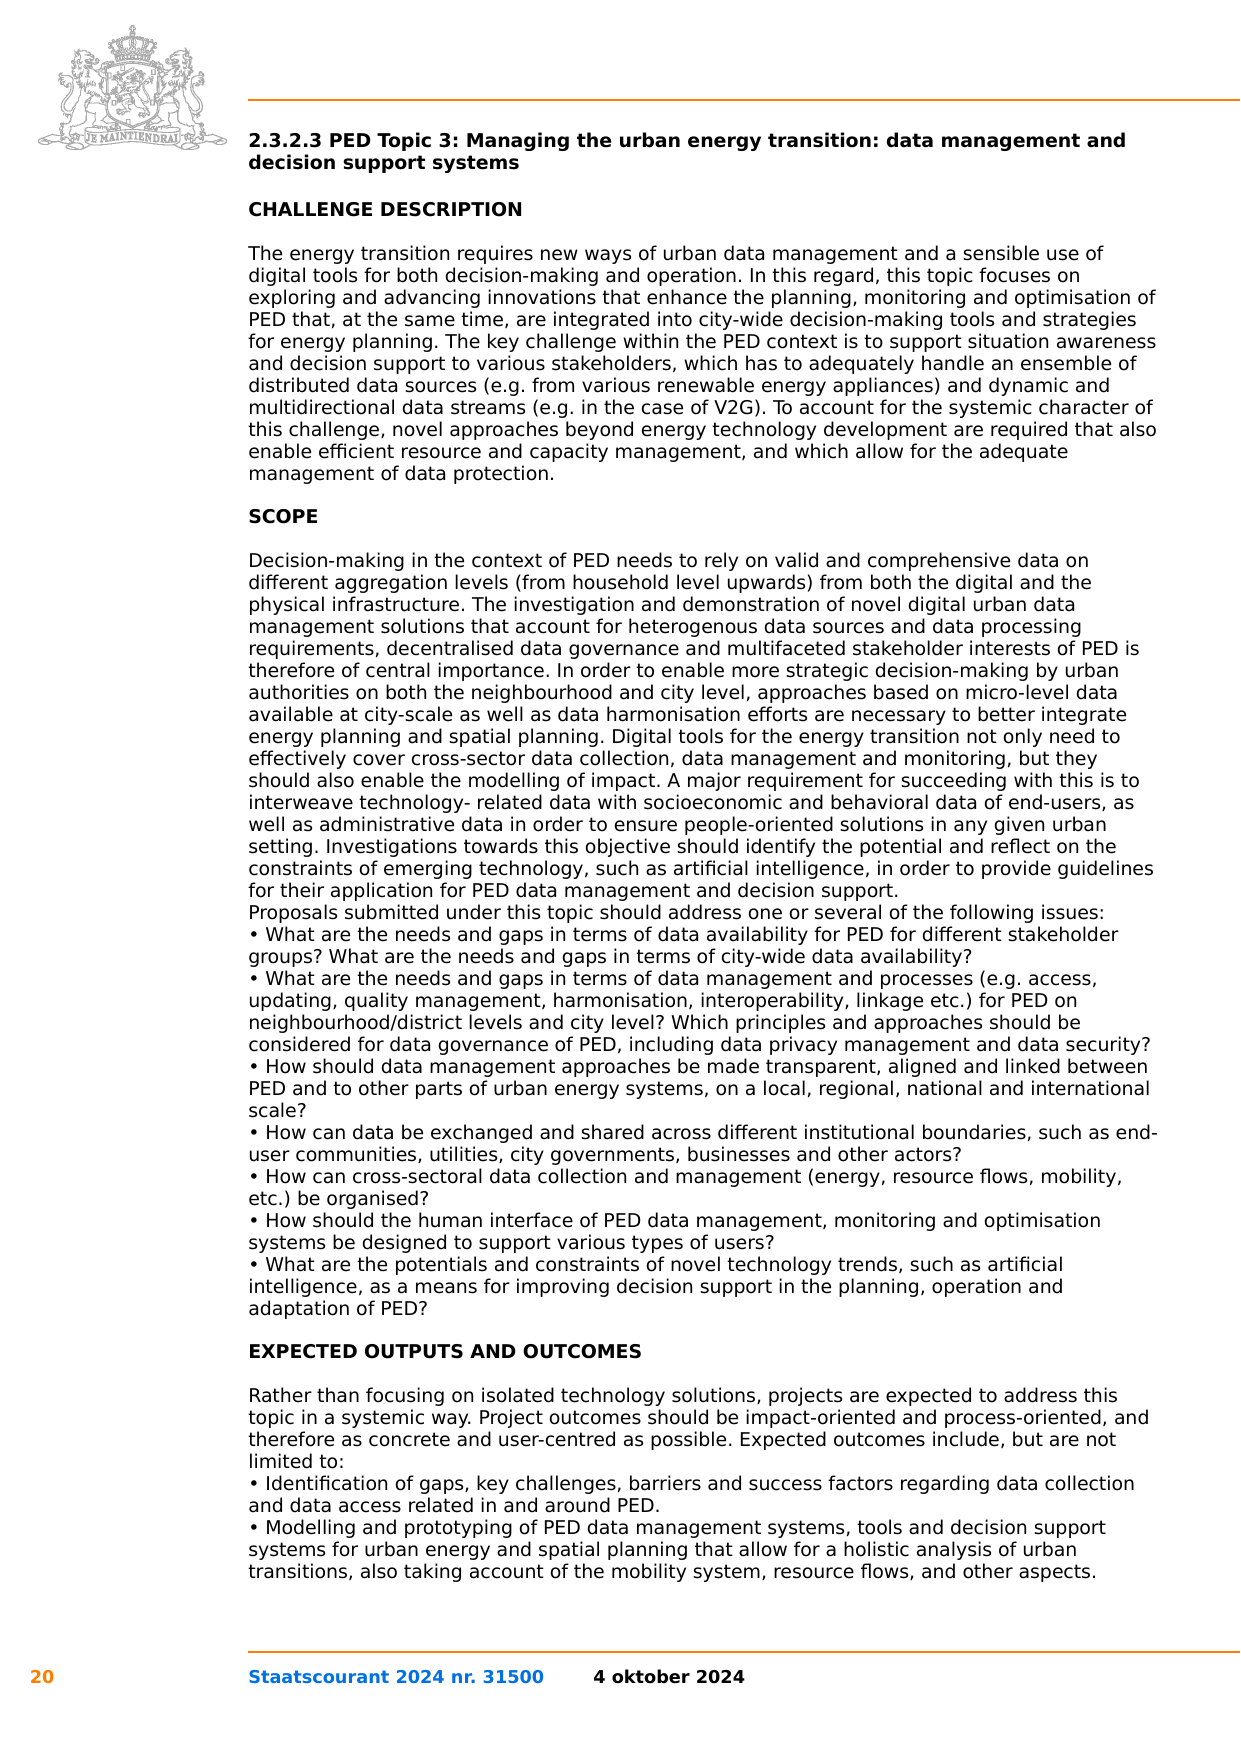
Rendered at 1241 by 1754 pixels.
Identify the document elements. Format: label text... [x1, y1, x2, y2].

text The energy transition requires new ways of urban data management and a sensible use of digital tools for both decision-making and operation. In this regard, this topic focuses on exploring and advancing innovations that enhance the planning, monitoring and optimisation of PED that, at the same time, are integrated into city-wide decision-making tools and strategies for energy planning. The key challenge within the PED context is to support situation awareness and decision support to various stakeholders, which has to adequately handle an ensemble of distributed data sources (e.g. from various renewable energy appliances) and dynamic and multidirectional data streams (e.g. in the case of V2G). To account for the systemic character of this challenge, novel approaches beyond energy technology development are required that also enable efficient resource and capacity management, and which allow for the adequate management of data protection. [248, 243, 1163, 484]
text • How can data be exchanged and shared across different institutional boundaries, such as end- user communities, utilities, city governments, businesses and other actors? [248, 1122, 1163, 1166]
subtitle EXPECTED OUTPUTS AND OUTCOMES [248, 1341, 1163, 1363]
subtitle CHALLENGE DESCRIPTION [248, 199, 1163, 221]
text • How should data management approaches be made transparent, aligned and linked between PED and to other parts of urban energy systems, on a local, regional, national and international scale? [248, 1056, 1163, 1122]
text • What are the potentials and constraints of novel technology trends, such as artificial intelligence, as a means for improving decision support in the planning, operation and adaptation of PED? [248, 1253, 1163, 1319]
text • What are the needs and gaps in terms of data availability for PED for different stakeholder groups? What are the needs and gaps in terms of city-wide data availability? [248, 924, 1163, 968]
text Proposals submitted under this topic should address one or several of the following issues: [248, 902, 1163, 924]
text • How can cross-sectoral data collection and management (energy, resource flows, mobility, etc.) be organised? [248, 1166, 1163, 1209]
subtitle SCOPE [248, 506, 1163, 528]
subtitle 2.3.2.3 PED Topic 3: Managing the urban energy transition: data management and decision support systems [248, 130, 1163, 174]
text Rather than focusing on isolated technology solutions, projects are expected to address this topic in a systemic way. Project outcomes should be impact-oriented and process-oriented, and therefore as concrete and user-centred as possible. Expected outcomes include, but are not limited to: [248, 1385, 1163, 1473]
picture [38, 25, 227, 150]
text Decision-making in the context of PED needs to rely on valid and comprehensive data on different aggregation levels (from household level upwards) from both the digital and the physical infrastructure. The investigation and demonstration of novel digital urban data management solutions that account for heterogenous data sources and data processing requirements, decentralised data governance and multifaceted stakeholder interests of PED is therefore of central importance. In order to enable more strategic decision-making by urban authorities on both the neighbourhood and city level, approaches based on micro-level data available at city-scale as well as data harmonisation efforts are necessary to better integrate energy planning and spatial planning. Digital tools for the energy transition not only need to effectively cover cross-sector data collection, data management and monitoring, but they should also enable the modelling of impact. A major requirement for succeeding with this is to interweave technology- related data with socioeconomic and behavioral data of end-users, as well as administrative data in order to ensure people-oriented solutions in any given urban setting. Investigations towards this objective should identify the potential and reflect on the constraints of emerging technology, such as artificial intelligence, in order to provide guidelines for their application for PED data management and decision support. [248, 550, 1163, 902]
text • How should the human interface of PED data management, monitoring and optimisation systems be designed to support various types of users? [248, 1209, 1163, 1253]
text • What are the needs and gaps in terms of data management and processes (e.g. access, updating, quality management, harmonisation, interoperability, linkage etc.) for PED on neighbourhood/district levels and city level? Which principles and approaches should be considered for data governance of PED, including data privacy management and data security? [248, 968, 1163, 1056]
text • Identification of gaps, key challenges, barriers and success factors regarding data collection and data access related in and around PED. [248, 1473, 1163, 1517]
text • Modelling and prototyping of PED data management systems, tools and decision support systems for urban energy and spatial planning that allow for a holistic analysis of urban transitions, also taking account of the mobility system, resource flows, and other aspects. [248, 1517, 1163, 1583]
